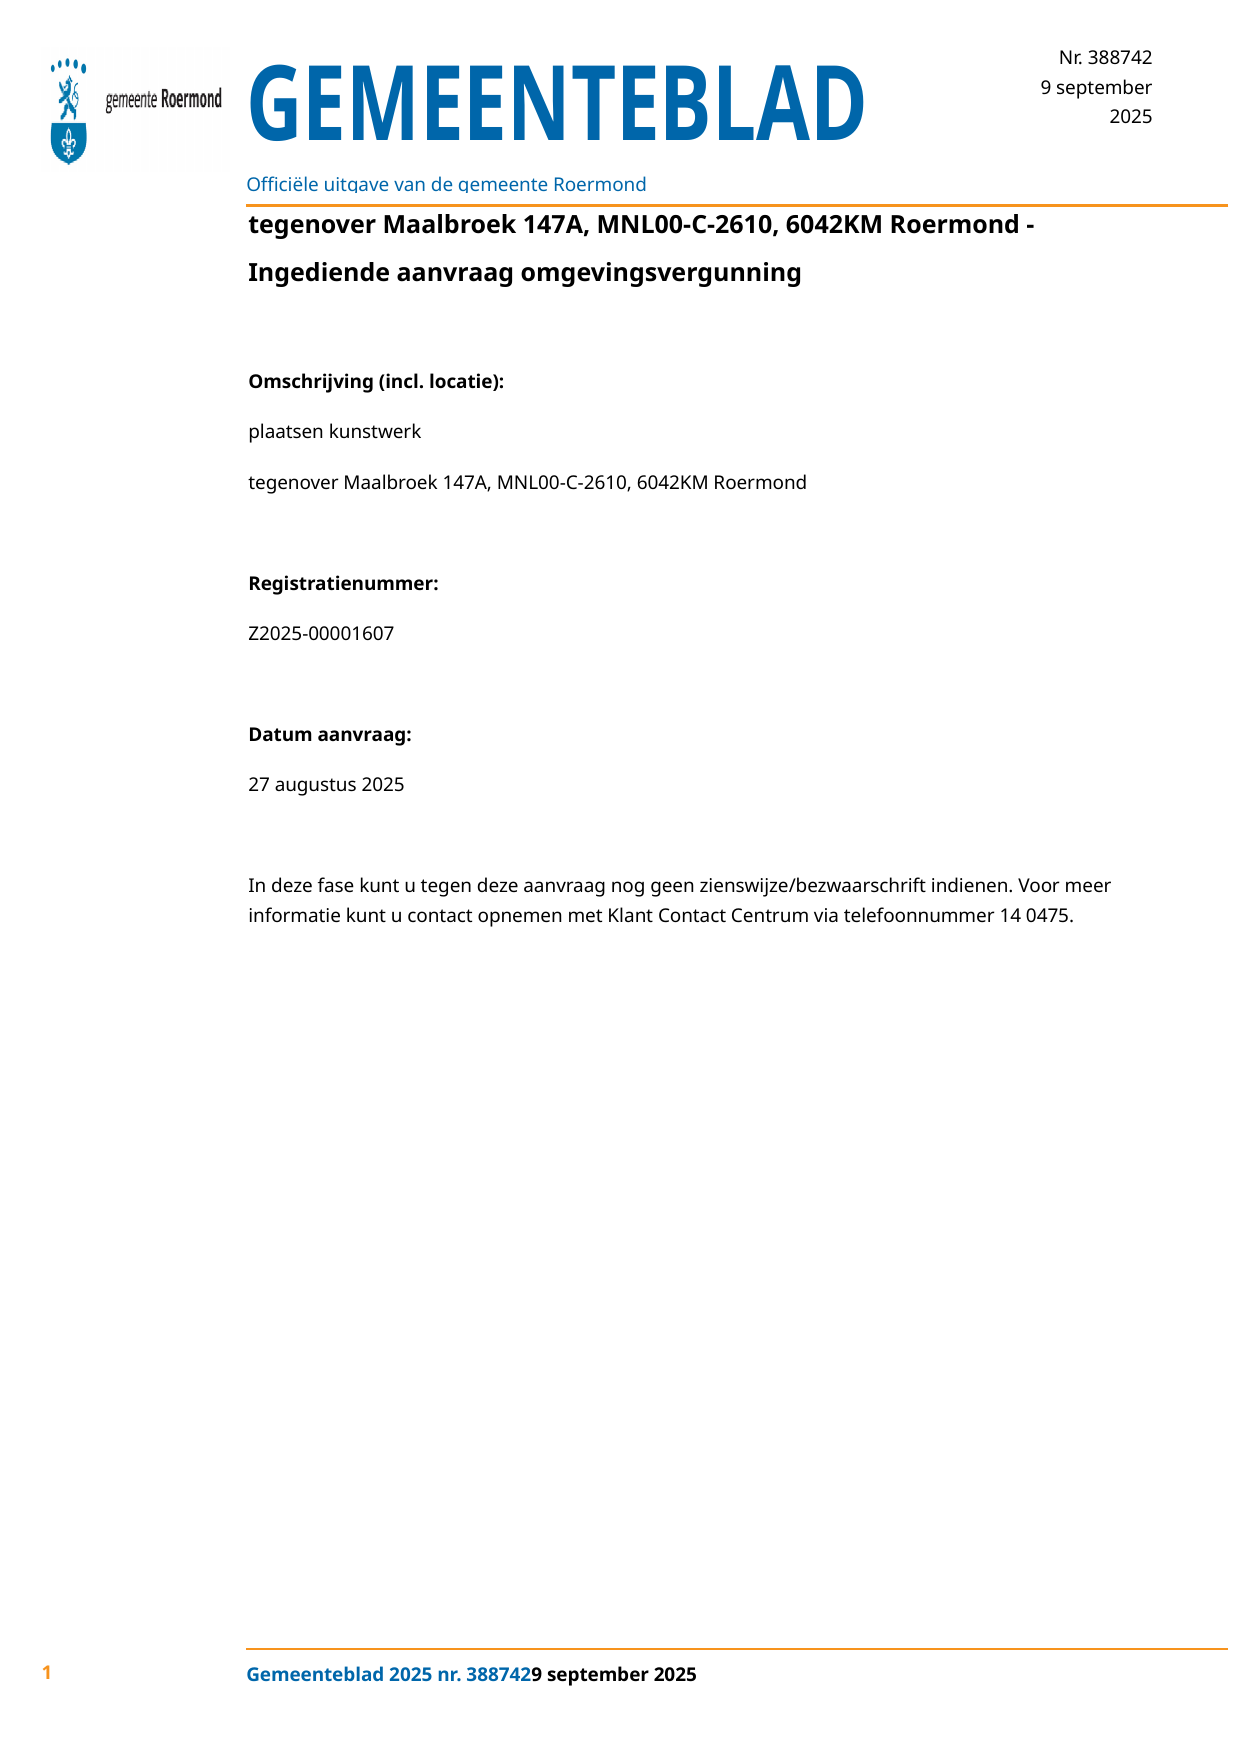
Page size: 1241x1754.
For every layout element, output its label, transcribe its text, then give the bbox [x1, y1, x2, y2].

text Registratienummer: [248, 570, 1152, 596]
text In deze fase kunt u tegen deze aanvraag nog geen zienswijze/bezwaarschrift indienen. Voor meer informatie kunt u contact opnemen met Klant Contact Centrum via telefoonnummer 14 0475. [248, 872, 1152, 928]
picture [41, 47, 231, 172]
text tegenover Maalbroek 147A, MNL00-C-2610, 6042KM Roermond - Ingediende aanvraag omgevingsvergunning [248, 207, 1152, 288]
text 27 augustus 2025 [248, 772, 1152, 797]
text tegenover Maalbroek 147A, MNL00-C-2610, 6042KM Roermond [248, 469, 1152, 495]
text plaatsen kunstwerk [248, 419, 1152, 444]
text Datum aanvraag: [248, 721, 1152, 747]
text Z2025-00001607 [248, 620, 1152, 646]
text Omschrijving (incl. locatie): [248, 368, 1152, 394]
